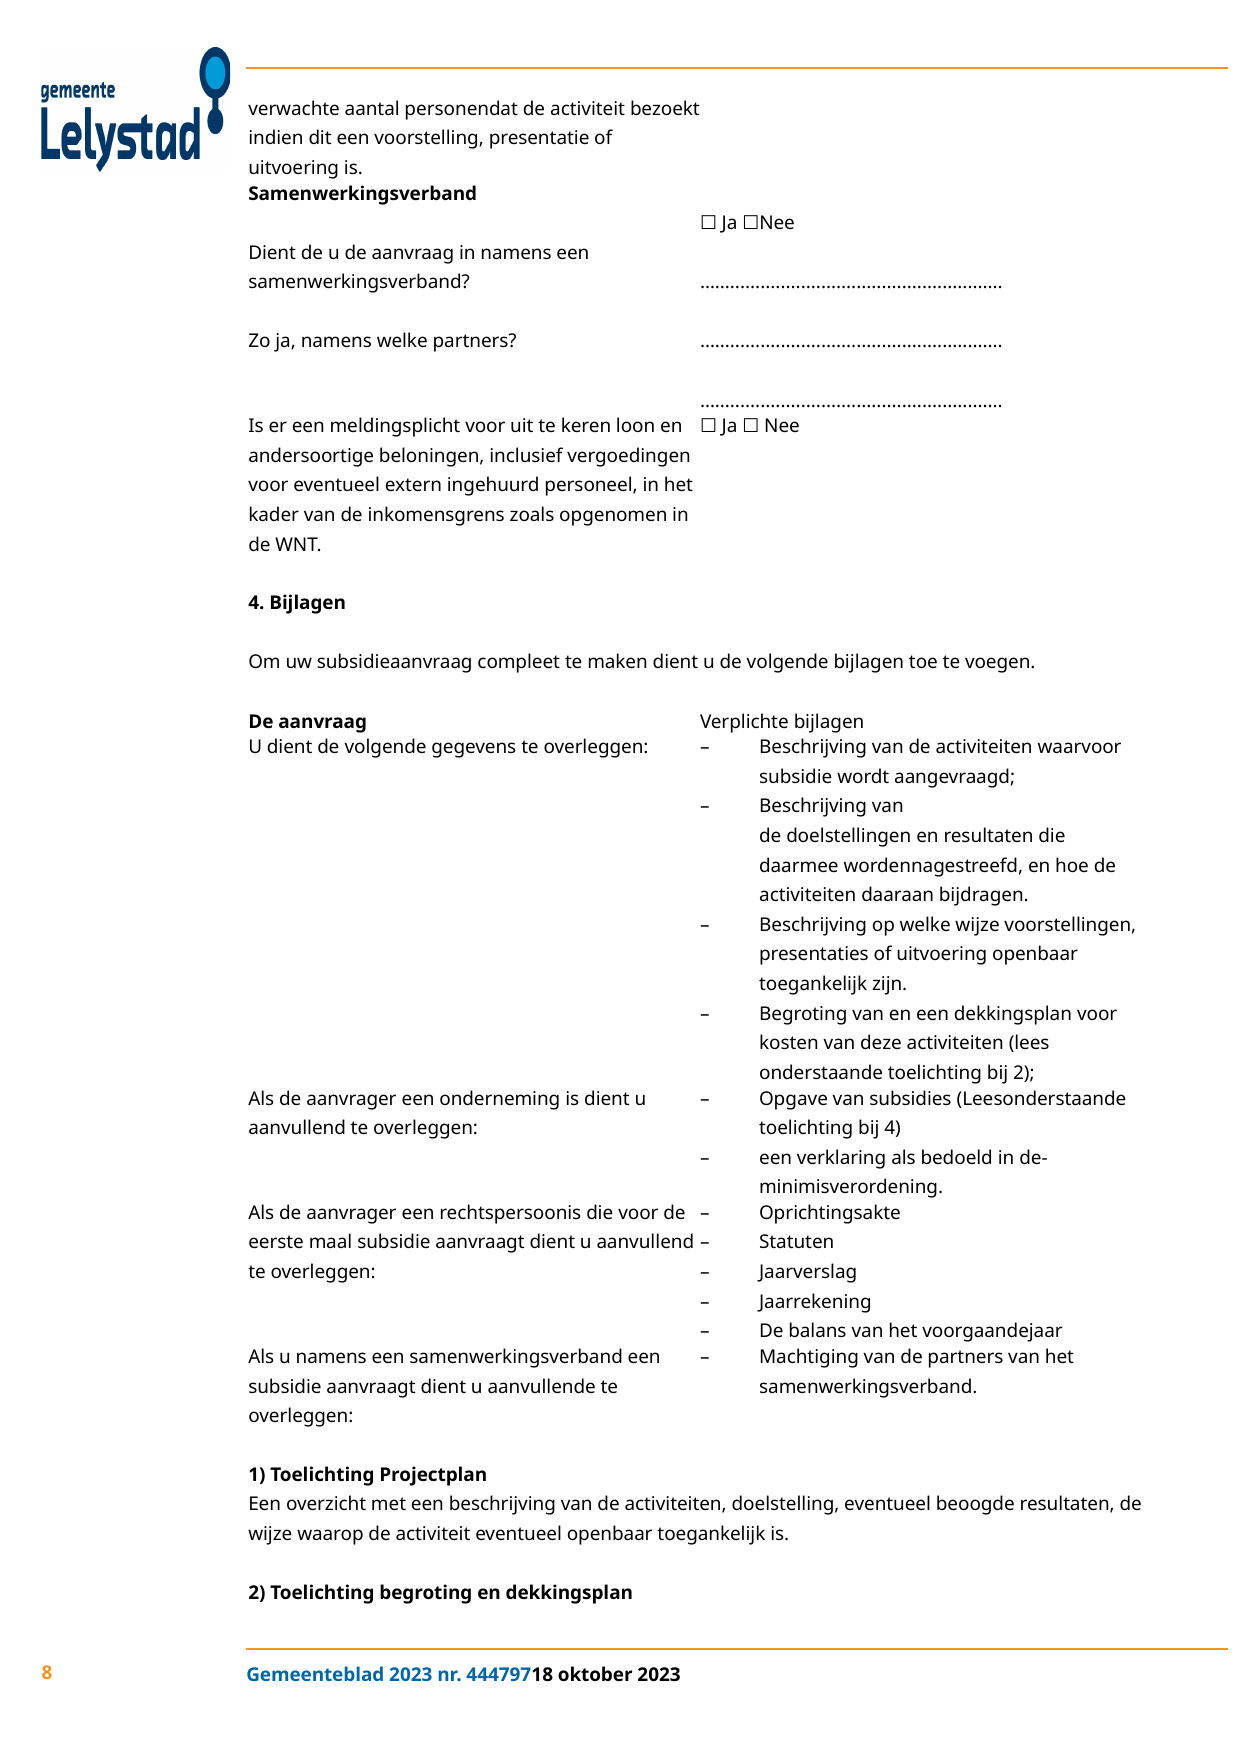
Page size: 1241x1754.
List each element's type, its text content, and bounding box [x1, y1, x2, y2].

table_cell Opgave van subsidies (Leesonderstaande toelichting bij 4) een verklaring als bedoeld in de- minimisverordening. [700, 1085, 1152, 1199]
table_cell Beschrijving van de activiteiten waarvoor subsidie wordt aangevraagd; Beschrijving van de doelstellingen en resultaten die daarmee wordennagestreefd, en hoe de activiteiten daaraan bijdragen. Beschrijving op welke wijze voorstellingen, presentaties of uitvoering openbaar toegankelijk zijn. Begroting van en een dekkingsplan voor kosten van deze activiteiten (lees onderstaande toelichting bij 2); [700, 734, 1152, 1085]
table_cell U dient de volgende gegevens te overleggen: [248, 734, 700, 1085]
table_cell [700, 95, 1152, 180]
table_cell verwachte aantal personendat de activiteit bezoekt indien dit een voorstelling, presentatie of uitvoering is. [248, 95, 700, 180]
table_cell Als de aanvrager een rechtspersoonis die voor de eerste maal subsidie aanvraagt dient u aanvullend te overleggen: [248, 1199, 700, 1343]
table_cell Oprichtingsakte Statuten Jaarverslag Jaarrekening De balans van het voorgaandejaar [700, 1199, 1152, 1343]
table_cell Als u namens een samenwerkingsverband een subsidie aanvraagt dient u aanvullende te overleggen: [248, 1343, 700, 1428]
text 1) Toelichting Projectplan [248, 1461, 1152, 1487]
text 2) Toelichting begroting en dekkingsplan [248, 1579, 1152, 1605]
picture [41, 47, 231, 172]
text 4. Bijlagen [248, 589, 1152, 615]
table_header Verplichte bijlagen [700, 708, 1152, 733]
text Een overzicht met een beschrijving van de activiteiten, doelstelling, eventueel beoogde resultaten, de wijze waarop de activiteit eventueel openbaar toegankelijk is. [248, 1491, 1152, 1546]
table_cell Is er een meldingsplicht voor uit te keren loon en andersoortige beloningen, inclusief vergoedingen voor eventueel extern ingehuurd personeel, in het kader van de inkomensgrens zoals opgenomen in de WNT. [248, 413, 700, 557]
table_cell ☐ Ja ☐Nee …......................................................... …......................................................... …......................................................... [700, 180, 1152, 412]
table_cell Samenwerkingsverband Dient de u de aanvraag in namens een samenwerkingsverband? Zo ja, namens welke partners? [248, 180, 700, 412]
table_cell ☐ Ja ☐ Nee [700, 413, 1152, 557]
text Om uw subsidieaanvraag compleet te maken dient u de volgende bijlagen toe te voegen. [248, 648, 1152, 674]
table_cell Als de aanvrager een onderneming is dient u aanvullend te overleggen: [248, 1085, 700, 1199]
table_cell Machtiging van de partners van het samenwerkingsverband. [700, 1343, 1152, 1428]
table_header De aanvraag [248, 708, 700, 733]
